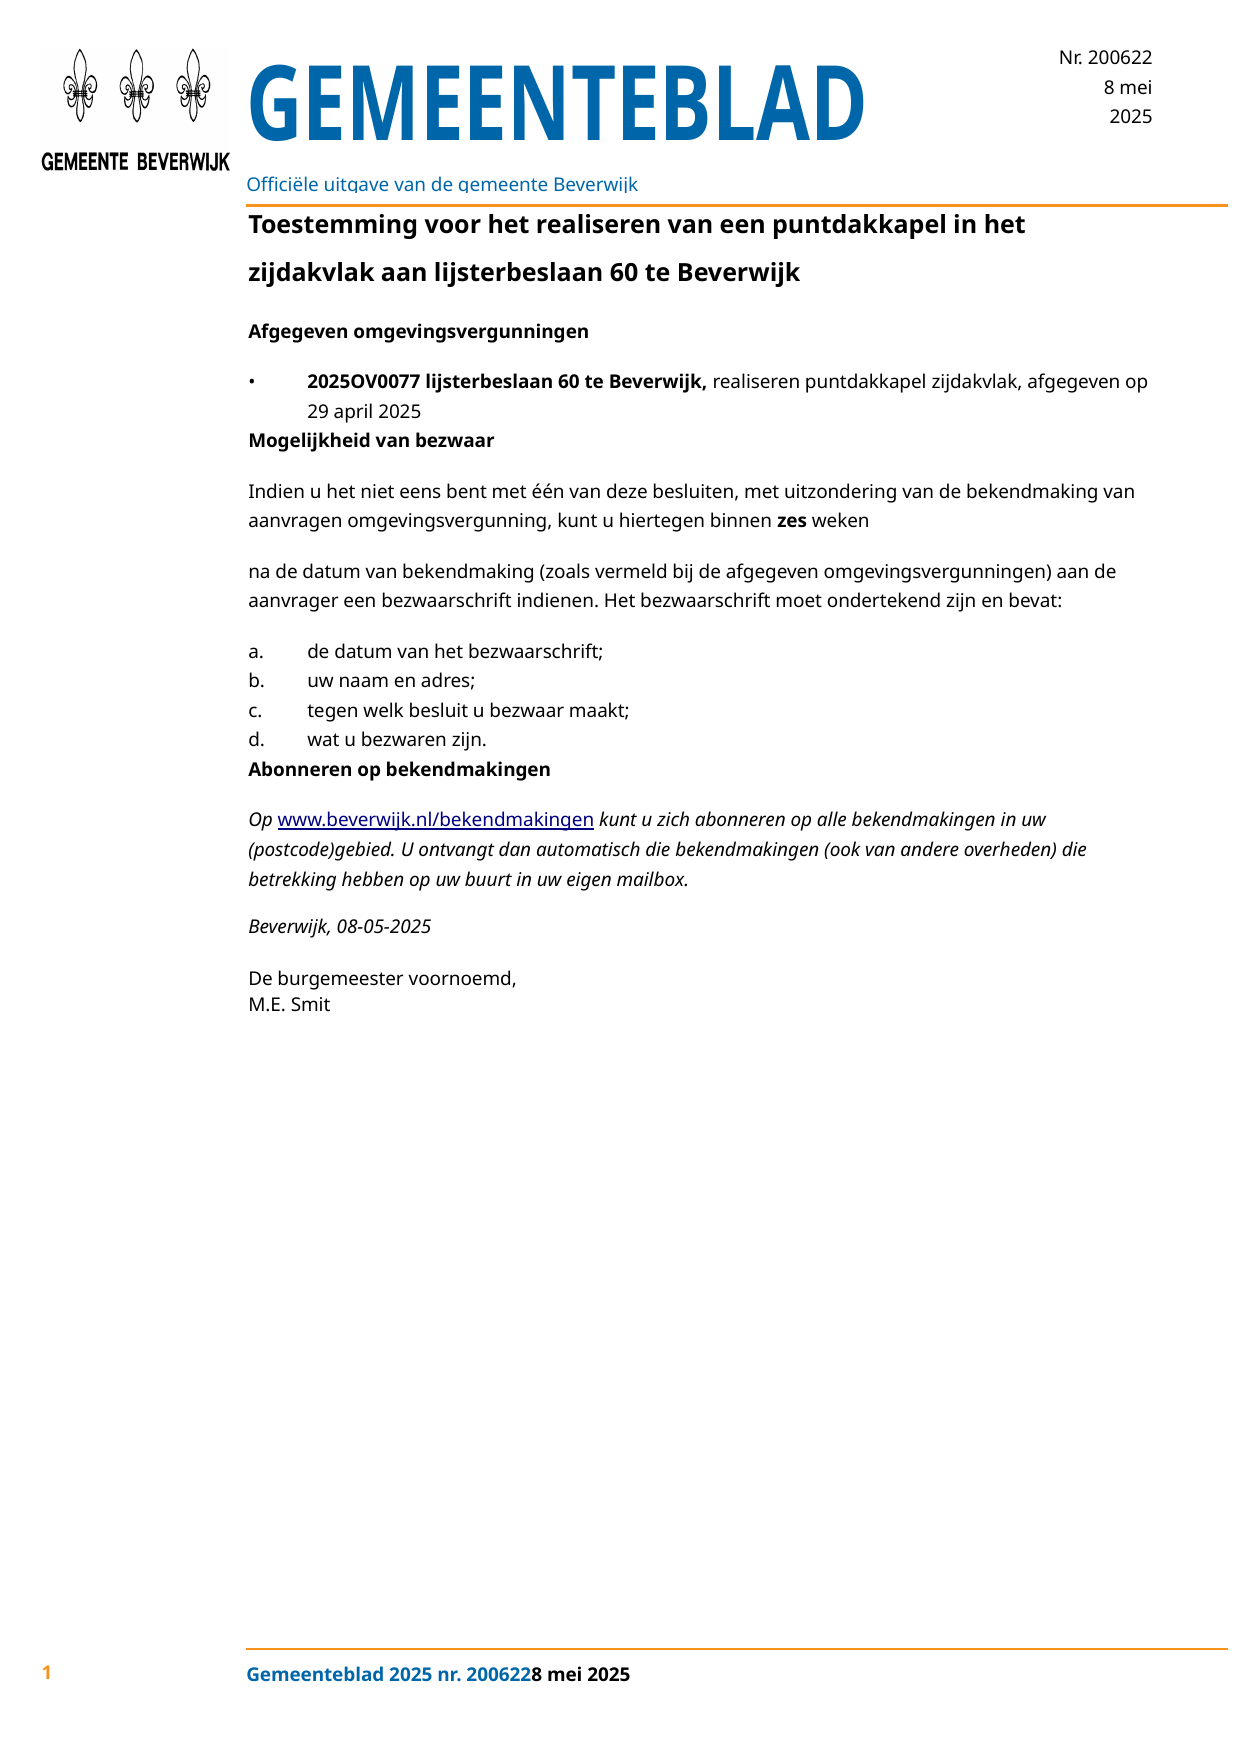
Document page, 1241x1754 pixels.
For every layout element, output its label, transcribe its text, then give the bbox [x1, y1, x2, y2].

text Abonneren op bekendmakingen [248, 756, 1152, 782]
list wat u bezwaren zijn. [248, 727, 1152, 752]
text De burgemeester voornoemd, [248, 965, 1152, 991]
list tegen welk besluit u bezwaar maakt; [248, 697, 1152, 723]
text Indien u het niet eens bent met één van deze besluiten, met uitzondering van de bekendmaking van aanvragen omgevingsvergunning, kunt u hiertegen binnen zes weken [248, 478, 1152, 533]
text Afgegeven omgevingsvergunningen [248, 318, 1152, 344]
list 2025OV0077 lijsterbeslaan 60 te Beverwijk, realiseren puntdakkapel zijdakvlak, afgegeven op 29 april 2025 [248, 368, 1152, 424]
list de datum van het bezwaarschrift; [248, 638, 1152, 664]
text na de datum van bekendmaking (zoals vermeld bij de afgegeven omgevingsvergunningen) aan de aanvrager een bezwaarschrift indienen. Het bezwaarschrift moet ondertekend zijn en bevat: [248, 558, 1152, 613]
text M.E. Smit [248, 991, 1152, 1017]
text Beverwijk, 08-05-2025 [248, 914, 1152, 939]
list uw naam en adres; [248, 667, 1152, 693]
text Op www.beverwijk.nl/bekendmakingen kunt u zich abonneren op alle bekendmakingen in uw (postcode)gebied. U ontvangt dan automatisch die bekendmakingen (ook van andere overheden) die betrekking hebben op uw buurt in uw eigen mailbox. [248, 807, 1152, 892]
text Mogelijkheid van bezwaar [248, 427, 1152, 453]
text Toestemming voor het realiseren van een puntdakkapel in het zijdakvlak aan lijsterbeslaan 60 te Beverwijk [248, 207, 1152, 288]
picture [41, 47, 231, 172]
